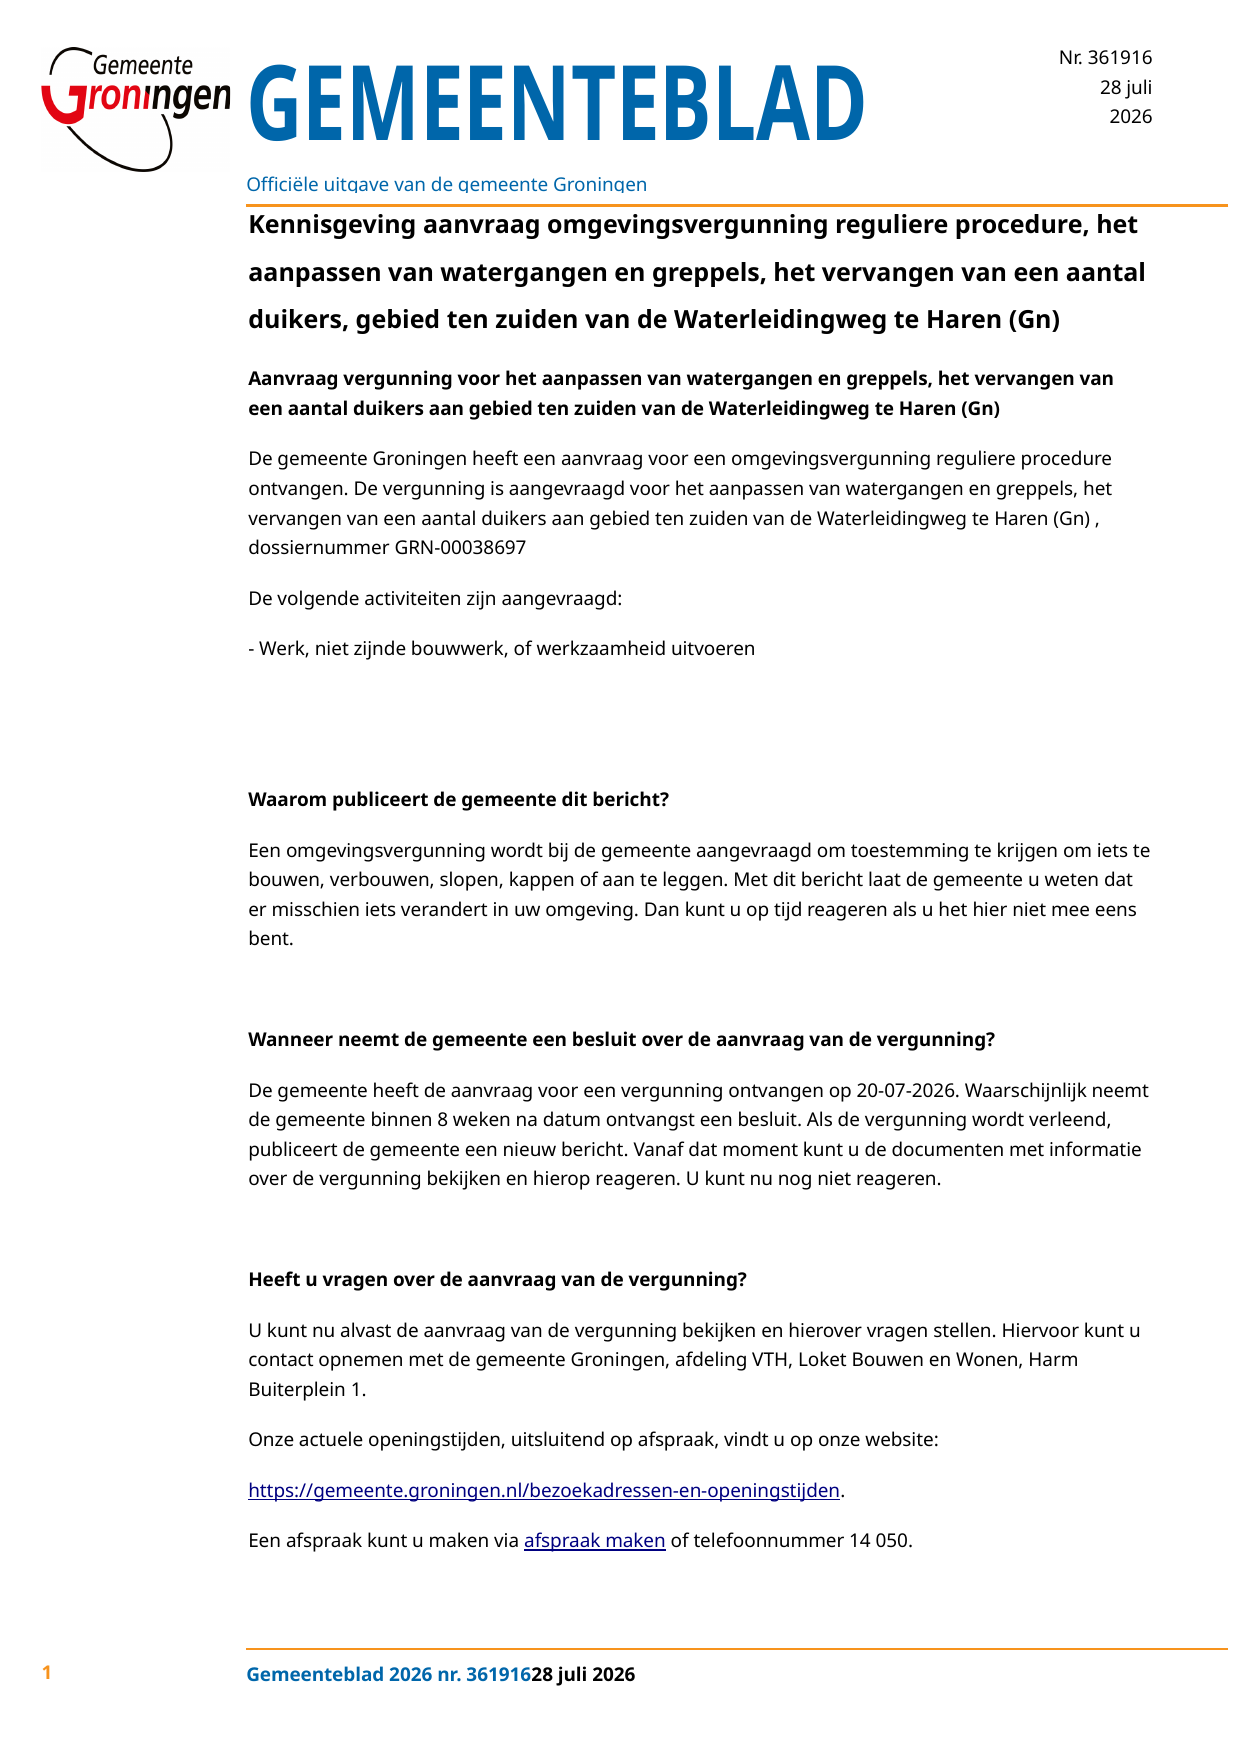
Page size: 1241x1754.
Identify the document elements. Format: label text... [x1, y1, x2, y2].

text Kennisgeving aanvraag omgevingsvergunning reguliere procedure, het aanpassen van watergangen en greppels, het vervangen van een aantal duikers, gebied ten zuiden van de Waterleidingweg te Haren (Gn) [248, 207, 1152, 336]
text De gemeente Groningen heeft een aanvraag voor een omgevingsvergunning reguliere procedure ontvangen. De vergunning is aangevraagd voor het aanpassen van watergangen en greppels, het vervangen van een aantal duikers aan gebied ten zuiden van de Waterleidingweg te Haren (Gn) , dossiernummer GRN-00038697 [248, 446, 1152, 560]
text Een omgevingsvergunning wordt bij de gemeente aangevraagd om toestemming te krijgen om iets te bouwen, verbouwen, slopen, kappen of aan te leggen. Met dit bericht laat de gemeente u weten dat er misschien iets verandert in uw omgeving. Dan kunt u op tijd reageren als u het hier niet mee eens bent. [248, 837, 1152, 951]
text Aanvraag vergunning voor het aanpassen van watergangen en greppels, het vervangen van een aantal duikers aan gebied ten zuiden van de Waterleidingweg te Haren (Gn) [248, 366, 1152, 421]
text - Werk, niet zijnde bouwwerk, of werkzaamheid uitvoeren [248, 635, 1152, 661]
text Wanneer neemt de gemeente een besluit over de aanvraag van de vergunning? [248, 1026, 1152, 1052]
text https://gemeente.groningen.nl/bezoekadressen-en-openingstijden. [248, 1477, 1152, 1502]
text U kunt nu alvast de aanvraag van de vergunning bekijken en hierover vragen stellen. Hiervoor kunt u contact opnemen met de gemeente Groningen, afdeling VTH, Loket Bouwen en Wonen, Harm Buiterplein 1. [248, 1317, 1152, 1402]
text Heeft u vragen over de aanvraag van de vergunning? [248, 1266, 1152, 1292]
text De volgende activiteiten zijn aangevraagd: [248, 585, 1152, 610]
picture [41, 47, 231, 172]
text Een afspraak kunt u maken via afspraak maken of telefoonnummer 14 050. [248, 1527, 1152, 1553]
text Waarom publiceert de gemeente dit bericht? [248, 786, 1152, 812]
text Onze actuele openingstijden, uitsluitend op afspraak, vindt u op onze website: [248, 1426, 1152, 1452]
text De gemeente heeft de aanvraag voor een vergunning ontvangen op 20-07-2026. Waarschijnlijk neemt de gemeente binnen 8 weken na datum ontvangst een besluit. Als de vergunning wordt verleend, publiceert de gemeente een nieuw bericht. Vanaf dat moment kunt u de documenten met informatie over de vergunning bekijken en hierop reageren. U kunt nu nog niet reageren. [248, 1077, 1152, 1191]
